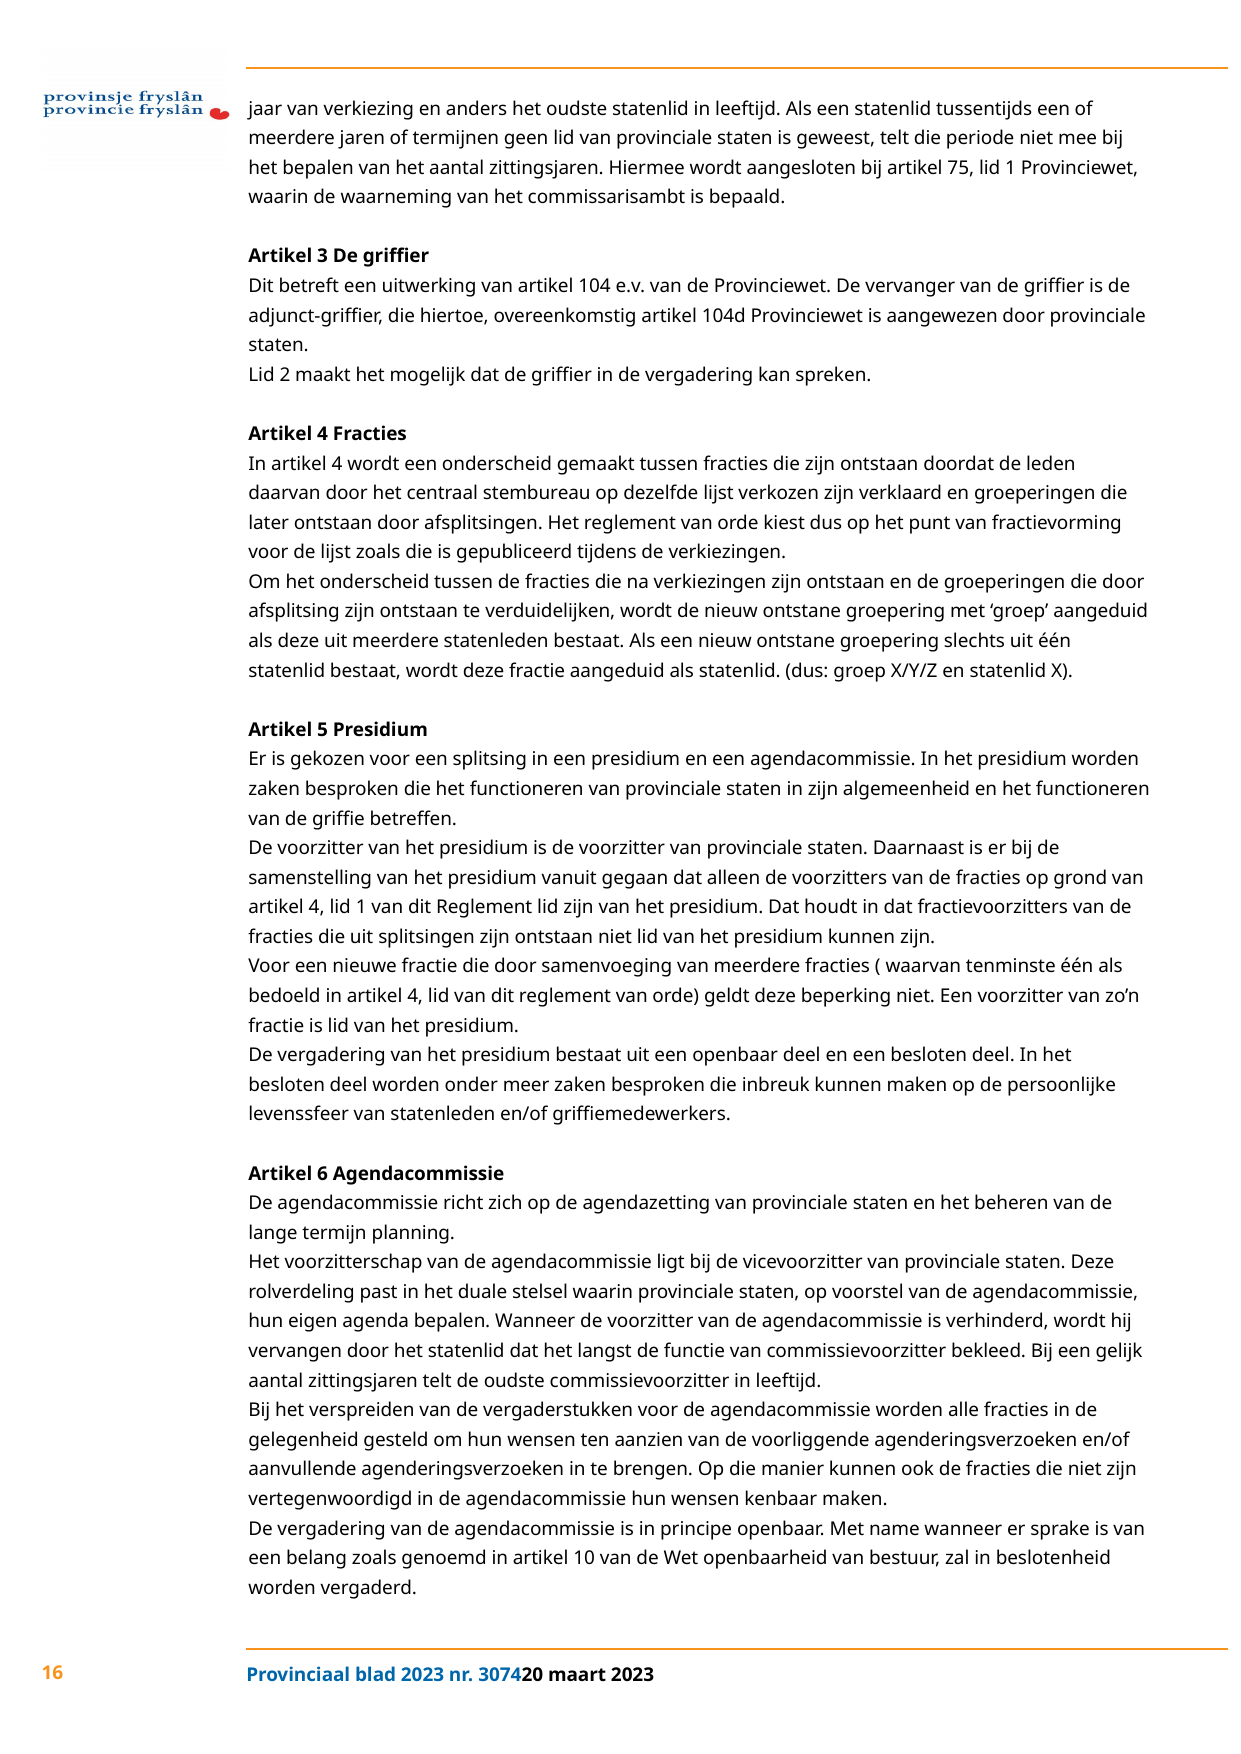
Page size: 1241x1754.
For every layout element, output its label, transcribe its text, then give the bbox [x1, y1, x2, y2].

text Dit betreft een uitwerking van artikel 104 e.v. van de Provinciewet. De vervanger van de griffier is de adjunct-griffier, die hiertoe, overeenkomstig artikel 104d Provinciewet is aangewezen door provinciale staten. [248, 272, 1152, 357]
picture [41, 47, 231, 172]
text jaar van verkiezing en anders het oudste statenlid in leeftijd. Als een statenlid tussentijds een of meerdere jaren of termijnen geen lid van provinciale staten is geweest, telt die periode niet mee bij het bepalen van het aantal zittingsjaren. Hiermee wordt aangesloten bij artikel 75, lid 1 Provinciewet, waarin de waarneming van het commissarisambt is bepaald. [248, 95, 1152, 209]
text Artikel 3 De griffier [248, 243, 1152, 268]
text In artikel 4 wordt een onderscheid gemaakt tussen fracties die zijn ontstaan doordat de leden daarvan door het centraal stembureau op dezelfde lijst verkozen zijn verklaard en groeperingen die later ontstaan door afsplitsingen. Het reglement van orde kiest dus op het punt van fractievorming voor de lijst zoals die is gepubliceerd tijdens de verkiezingen. [248, 450, 1152, 564]
text Er is gekozen voor een splitsing in een presidium en een agendacommissie. In het presidium worden zaken besproken die het functioneren van provinciale staten in zijn algemeenheid en het functioneren van de griffie betreffen. [248, 746, 1152, 831]
text De voorzitter van het presidium is de voorzitter van provinciale staten. Daarnaast is er bij de samenstelling van het presidium vanuit gegaan dat alleen de voorzitters van de fracties op grond van artikel 4, lid 1 van dit Reglement lid zijn van het presidium. Dat houdt in dat fractievoorzitters van de fracties die uit splitsingen zijn ontstaan niet lid van het presidium kunnen zijn. [248, 834, 1152, 949]
text Voor een nieuwe fractie die door samenvoeging van meerdere fracties ( waarvan tenminste één als bedoeld in artikel 4, lid van dit reglement van orde) geldt deze beperking niet. Een voorzitter van zo’n fractie is lid van het presidium. [248, 953, 1152, 1038]
text Bij het verspreiden van de vergaderstukken voor de agendacommissie worden alle fracties in de gelegenheid gesteld om hun wensen ten aanzien van de voorliggende agenderingsverzoeken en/of aanvullende agenderingsverzoeken in te brengen. Op die manier kunnen ook de fracties die niet zijn vertegenwoordigd in de agendacommissie hun wensen kenbaar maken. [248, 1396, 1152, 1511]
text De agendacommissie richt zich op de agendazetting van provinciale staten en het beheren van de lange termijn planning. [248, 1189, 1152, 1245]
text Artikel 4 Fracties [248, 420, 1152, 446]
text Artikel 6 Agendacommissie [248, 1160, 1152, 1186]
text De vergadering van de agendacommissie is in principe openbaar. Met name wanneer er sprake is van een belang zoals genoemd in artikel 10 van de Wet openbaarheid van bestuur, zal in beslotenheid worden vergaderd. [248, 1515, 1152, 1600]
text Het voorzitterschap van de agendacommissie ligt bij de vicevoorzitter van provinciale staten. Deze rolverdeling past in het duale stelsel waarin provinciale staten, op voorstel van de agendacommissie, hun eigen agenda bepalen. Wanneer de voorzitter van de agendacommissie is verhinderd, wordt hij vervangen door het statenlid dat het langst de functie van commissievoorzitter bekleed. Bij een gelijk aantal zittingsjaren telt de oudste commissievoorzitter in leeftijd. [248, 1248, 1152, 1393]
text De vergadering van het presidium bestaat uit een openbaar deel en een besloten deel. In het besloten deel worden onder meer zaken besproken die inbreuk kunnen maken op de persoonlijke levenssfeer van statenleden en/of griffiemedewerkers. [248, 1041, 1152, 1126]
text Lid 2 maakt het mogelijk dat de griffier in de vergadering kan spreken. [248, 361, 1152, 387]
text Om het onderscheid tussen de fracties die na verkiezingen zijn ontstaan en de groeperingen die door afsplitsing zijn ontstaan te verduidelijken, wordt de nieuw ontstane groepering met ‘groep’ aangeduid als deze uit meerdere statenleden bestaat. Als een nieuw ontstane groepering slechts uit één statenlid bestaat, wordt deze fractie aangeduid als statenlid. (dus: groep X/Y/Z en statenlid X). [248, 568, 1152, 683]
text Artikel 5 Presidium [248, 716, 1152, 742]
